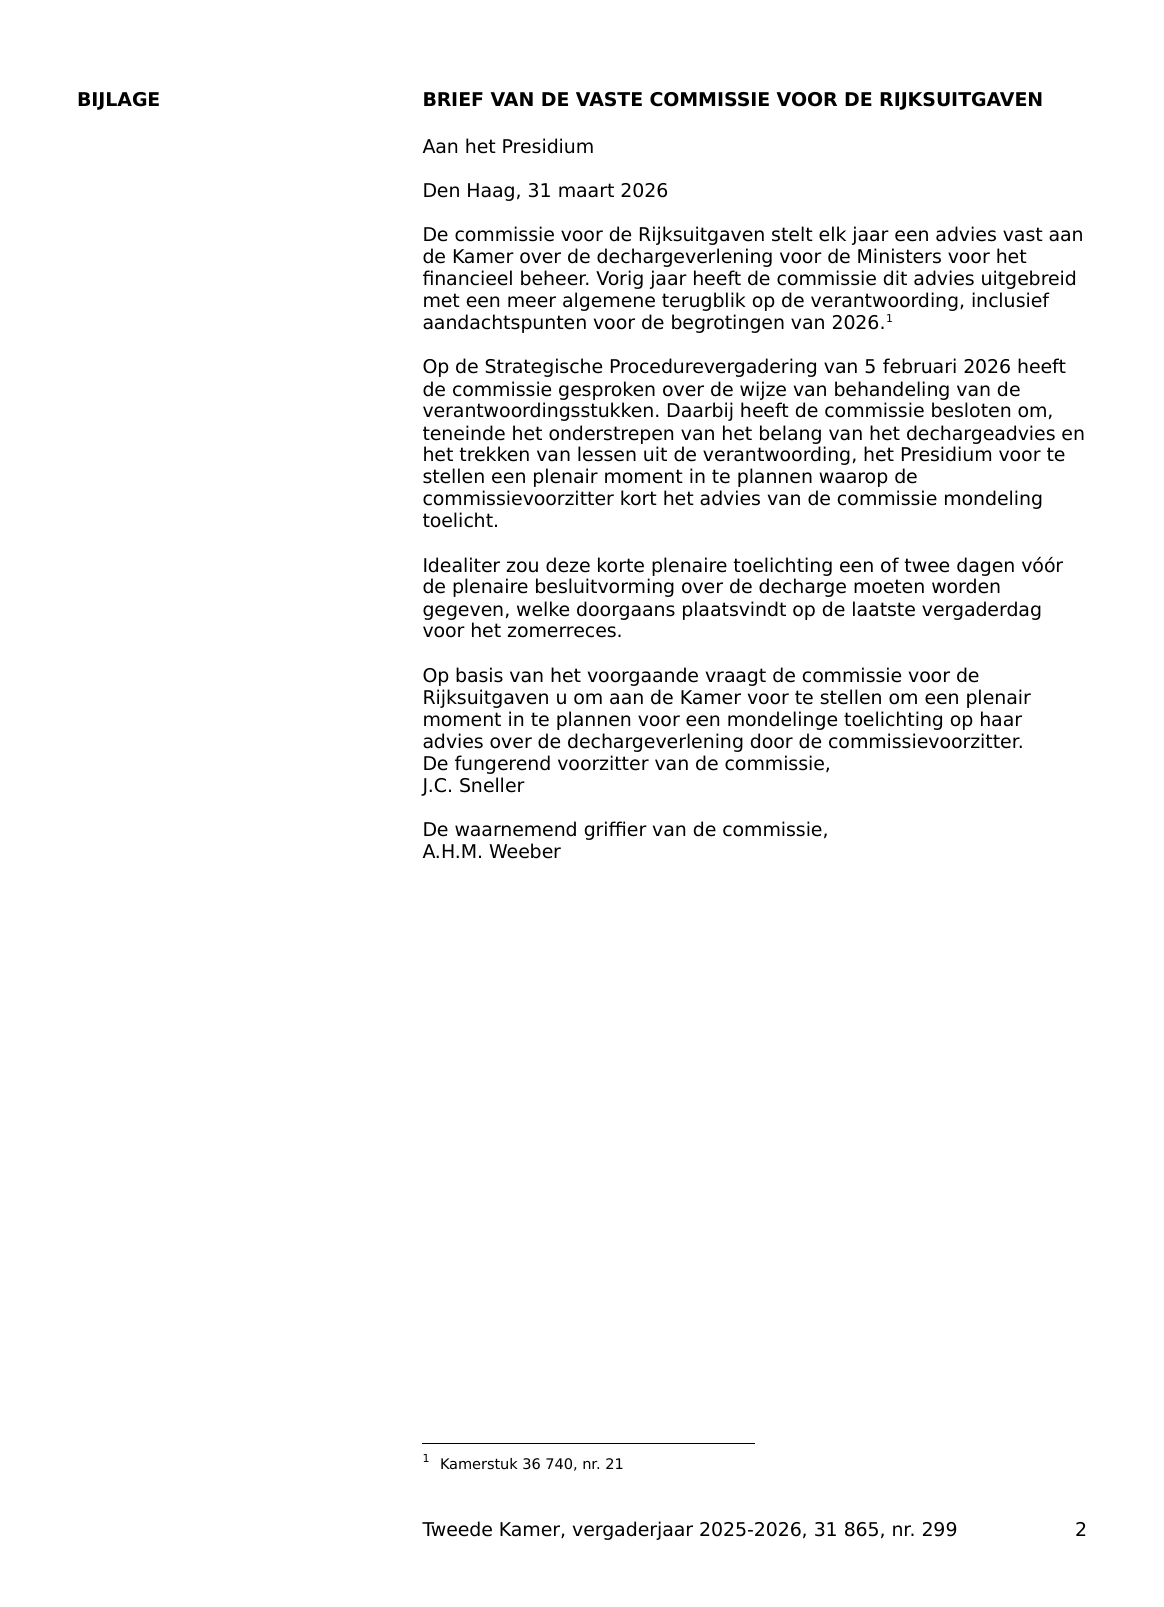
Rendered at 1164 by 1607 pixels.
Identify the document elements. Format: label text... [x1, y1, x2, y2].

text Aan het Presidium [422, 136, 1087, 158]
text De commissie voor de Rijksuitgaven stelt elk jaar een advies vast aan de Kamer over de dechargeverlening voor de Ministers voor het financieel beheer. Vorig jaar heeft de commissie dit advies uitgebreid met een meer algemene terugblik op de verantwoording, inclusief aandachtspunten voor de begrotingen van 2026. [422, 224, 1087, 334]
subtitle BIJLAGE BRIEF VAN DE VASTE COMMISSIE VOOR DE RIJKSUITGAVEN [77, 89, 1087, 111]
text Op de Strategische Procedurevergadering van 5 februari 2026 heeft de commissie gesproken over de wijze van behandeling van de verantwoordingsstukken. Daarbij heeft de commissie besloten om, teneinde het onderstrepen van het belang van het dechargeadvies en het trekken van lessen uit de verantwoording, het Presidium voor te stellen een plenair moment in te plannen waarop de commissievoorzitter kort het advies van de commissie mondeling toelicht. [422, 356, 1087, 532]
text De waarnemend griffier van de commissie, A.H.M. Weeber [422, 819, 1087, 863]
text Kamerstuk 36 740, nr. 21 [422, 1452, 1087, 1474]
text Op basis van het voorgaande vraagt de commissie voor de Rijksuitgaven u om aan de Kamer voor te stellen om een plenair moment in te plannen voor een mondelinge toelichting op haar advies over de dechargeverlening door de commissievoorzitter. [422, 664, 1087, 752]
text De fungerend voorzitter van de commissie, J.C. Sneller [422, 752, 1087, 796]
text Idealiter zou deze korte plenaire toelichting een of twee dagen vóór de plenaire besluitvorming over de decharge moeten worden gegeven, welke doorgaans plaatsvindt op de laatste vergaderdag voor het zomerreces. [422, 554, 1087, 642]
text Den Haag, 31 maart 2026 [422, 180, 1087, 202]
